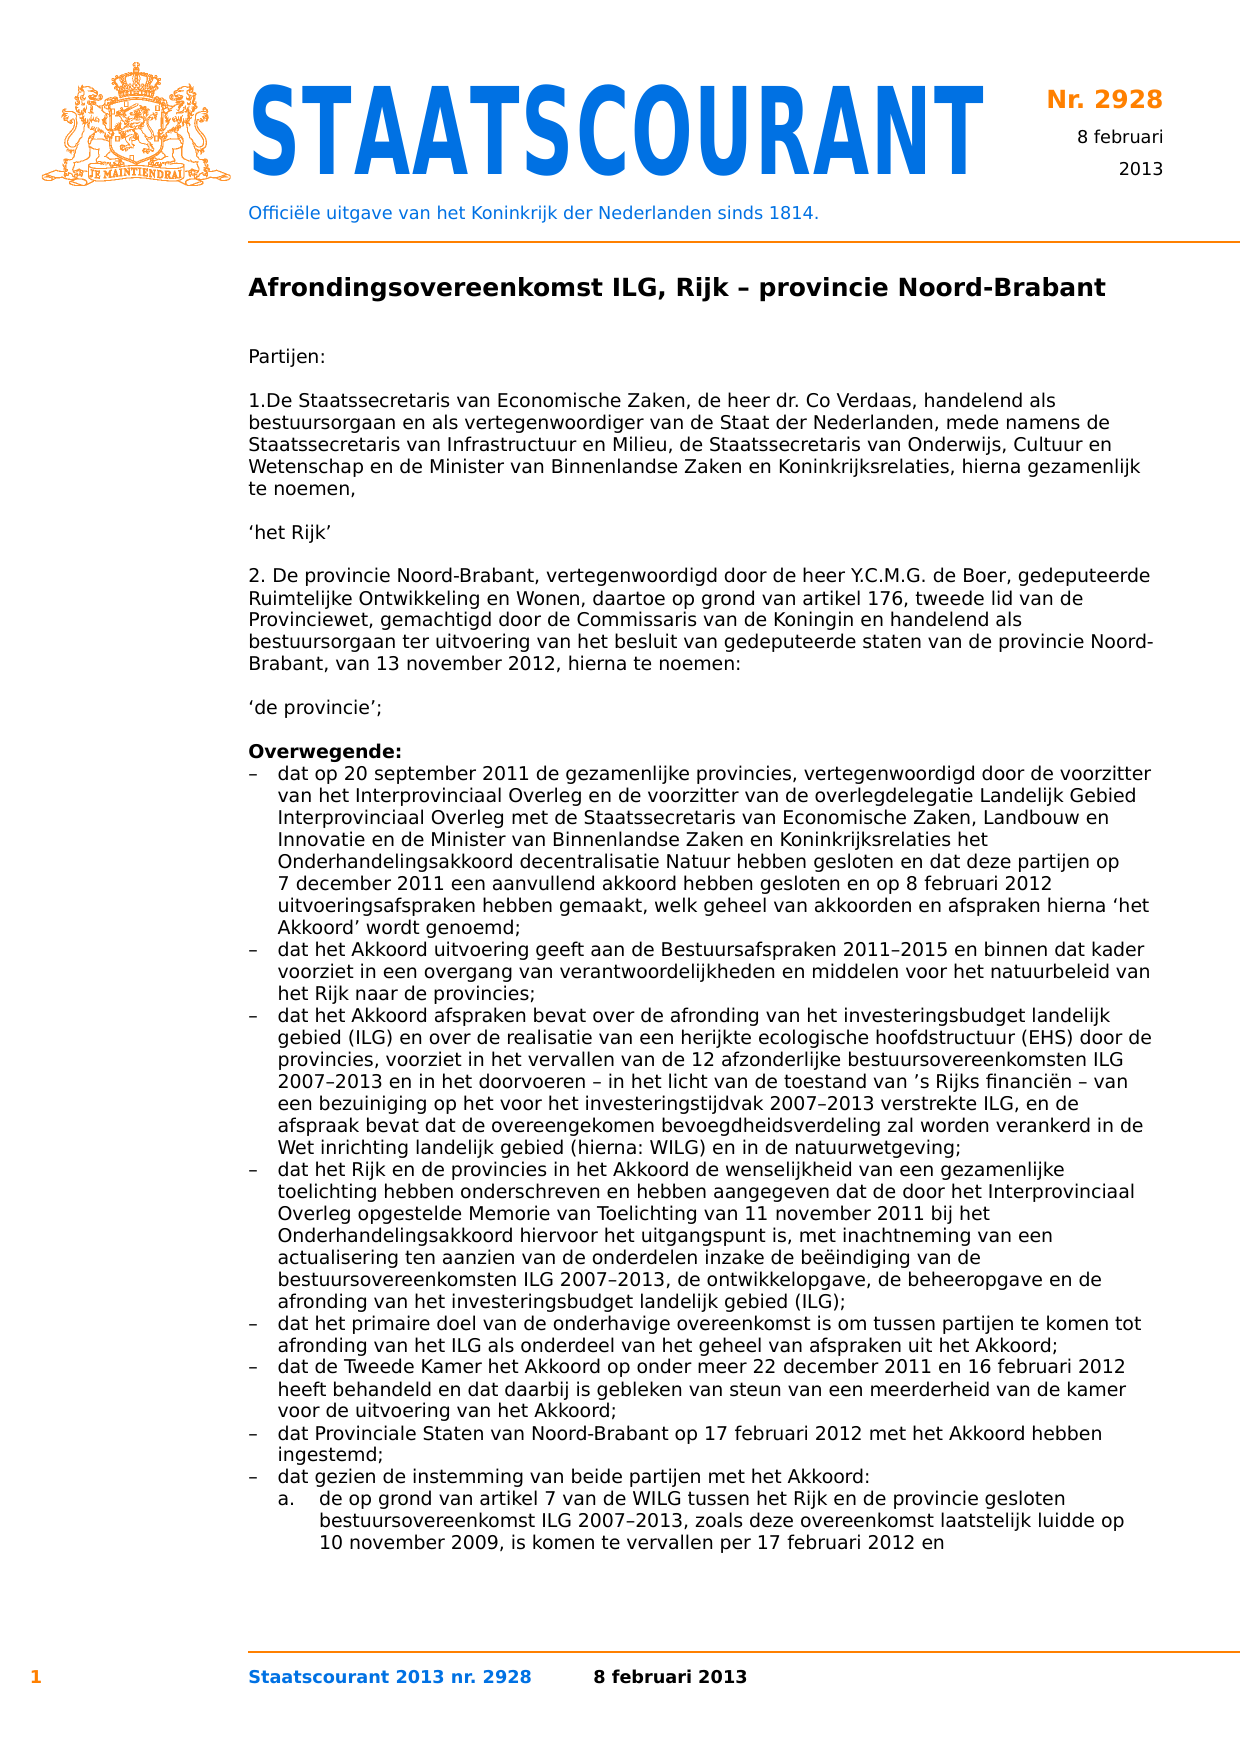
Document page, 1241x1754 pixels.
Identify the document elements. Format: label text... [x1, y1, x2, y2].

text ‘de provincie’; [248, 697, 1163, 719]
table_header [25, 62, 248, 241]
text ‘het Rijk’ [248, 522, 1163, 543]
table_cell 2013 [998, 153, 1240, 203]
text – dat op 20 september 2011 de gezamenlijke provincies, vertegenwoordigd door de voorzitter van het Interprovinciaal Overleg en de voorzitter van de overlegdelegatie Landelijk Gebied Interprovinciaal Overleg met de Staatssecretaris van Economische Zaken, Landbouw en Innovatie en de Minister van Binnenlandse Zaken en Koninkrijksrelaties het Onderhandelingsakkoord decentralisatie Natuur hebben gesloten en dat deze partijen op 7 december 2011 een aanvullend akkoord hebben gesloten en op 8 februari 2012 uitvoeringsafspraken hebben gemaakt, welk geheel van akkoorden en afspraken hierna ‘het Akkoord’ wordt genoemd; [248, 763, 1163, 939]
text 2. De provincie Noord-Brabant, vertegenwoordigd door de heer Y.C.M.G. de Boer, gedeputeerde Ruimtelijke Ontwikkeling en Wonen, daartoe op grond van artikel 176, tweede lid van de Provinciewet, gemachtigd door de Commissaris van de Koningin en handelend als bestuursorgaan ter uitvoering van het besluit van gedeputeerde staten van de provincie Noord-Brabant, van 13 november 2012, hierna te noemen: [248, 565, 1163, 675]
table_header Nr. 2928 [998, 62, 1240, 121]
text a. de op grond van artikel 7 van de WILG tussen het Rijk en de provincie gesloten bestuursovereenkomst ILG 2007–2013, zoals deze overeenkomst laatstelijk luidde op 10 november 2009, is komen te vervallen per 17 februari 2012 en [277, 1488, 1163, 1554]
table_cell Officiële uitgave van het Koninkrijk der Nederlanden sinds 1814. [248, 203, 1240, 241]
text 1.De Staatssecretaris van Economische Zaken, de heer dr. Co Verdaas, handelend als bestuursorgaan en als vertegenwoordiger van de Staat der Nederlanden, mede namens de Staatssecretaris van Infrastructuur en Milieu, de Staatssecretaris van Onderwijs, Cultuur en Wetenschap en de Minister van Binnenlandse Zaken en Koninkrijksrelaties, hierna gezamenlijk te noemen, [248, 390, 1163, 500]
table_cell 8 februari [998, 121, 1240, 153]
subtitle Afrondingsovereenkomst ILG, Rijk – provincie Noord-Brabant [248, 273, 1163, 302]
text – dat het Akkoord afspraken bevat over de afronding van het investeringsbudget landelijk gebied (ILG) en over de realisatie van een herijkte ecologische hoofdstructuur (EHS) door de provincies, voorziet in het vervallen van de 12 afzonderlijke bestuursovereenkomsten ILG 2007–2013 en in het doorvoeren – in het licht van de toestand van ’s Rijks financiën – van een bezuiniging op het voor het investeringstijdvak 2007–2013 verstrekte ILG, en de afspraak bevat dat de overeengekomen bevoegdheidsverdeling zal worden verankerd in de Wet inrichting landelijk gebied (hierna: WILG) en in de natuurwetgeving; [248, 1005, 1163, 1159]
table_header STAATSCOURANT [248, 62, 998, 203]
text – dat het Rijk en de provincies in het Akkoord de wenselijkheid van een gezamenlijke toelichting hebben onderschreven en hebben aangegeven dat de door het Interprovinciaal Overleg opgestelde Memorie van Toelichting van 11 november 2011 bij het Onderhandelingsakkoord hiervoor het uitgangspunt is, met inachtneming van een actualisering ten aanzien van de onderdelen inzake de beëindiging van de bestuursovereenkomsten ILG 2007–2013, de ontwikkelopgave, de beheeropgave en de afronding van het investeringsbudget landelijk gebied (ILG); [248, 1159, 1163, 1312]
text Partijen: [248, 346, 1163, 368]
text Overwegende: [248, 741, 1163, 763]
text – dat gezien de instemming van beide partijen met het Akkoord: [248, 1466, 1163, 1488]
text – dat het primaire doel van de onderhavige overeenkomst is om tussen partijen te komen tot afronding van het ILG als onderdeel van het geheel van afspraken uit het Akkoord; [248, 1312, 1163, 1356]
text – dat het Akkoord uitvoering geeft aan de Bestuursafspraken 2011–2015 en binnen dat kader voorziet in een overgang van verantwoordelijkheden en middelen voor het natuurbeleid van het Rijk naar de provincies; [248, 939, 1163, 1005]
text – dat Provinciale Staten van Noord-Brabant op 17 februari 2012 met het Akkoord hebben ingestemd; [248, 1422, 1163, 1466]
picture [41, 62, 231, 186]
text – dat de Tweede Kamer het Akkoord op onder meer 22 december 2011 en 16 februari 2012 heeft behandeld en dat daarbij is gebleken van steun van een meerderheid van de kamer voor de uitvoering van het Akkoord; [248, 1356, 1163, 1422]
